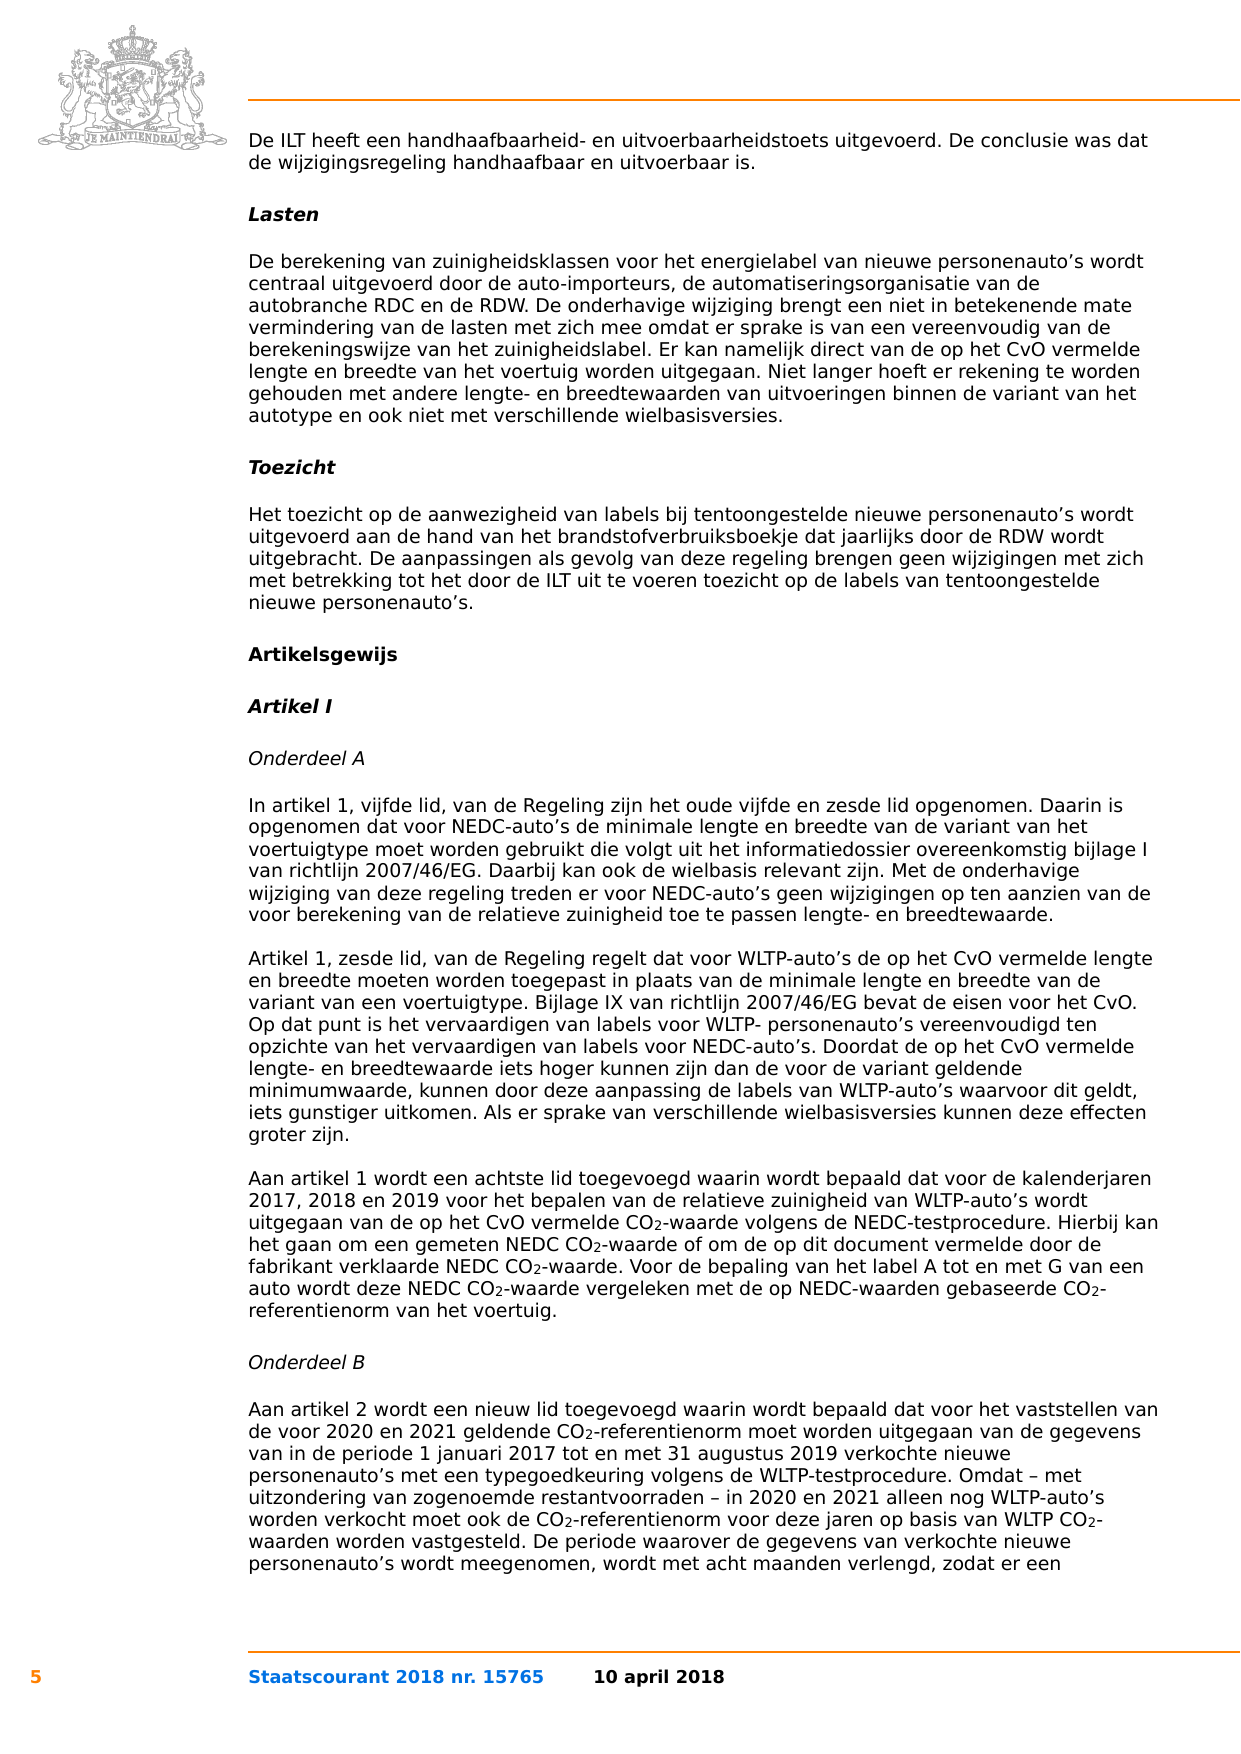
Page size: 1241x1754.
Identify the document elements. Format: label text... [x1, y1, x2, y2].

subtitle Artikelsgewijs [248, 643, 1163, 666]
subtitle Lasten [248, 204, 1163, 226]
picture [38, 25, 227, 150]
text De ILT heeft een handhaafbaarheid- en uitvoerbaarheidstoets uitgevoerd. De conclusie was dat de wijzigingsregeling handhaafbaar en uitvoerbaar is. [248, 130, 1163, 174]
text In artikel 1, vijfde lid, van de Regeling zijn het oude vijfde en zesde lid opgenomen. Daarin is opgenomen dat voor NEDC-auto’s de minimale lengte en breedte van de variant van het voertuigtype moet worden gebruikt die volgt uit het informatiedossier overeenkomstig bijlage I van richtlijn 2007/46/EG. Daarbij kan ook de wielbasis relevant zijn. Met de onderhavige wijziging van deze regeling treden er voor NEDC-auto’s geen wijzigingen op ten aanzien van de voor berekening van de relatieve zuinigheid toe te passen lengte- en breedtewaarde. [248, 794, 1163, 926]
text Het toezicht op de aanwezigheid van labels bij tentoongestelde nieuwe personenauto’s wordt uitgevoerd aan de hand van het brandstofverbruiksboekje dat jaarlijks door de RDW wordt uitgebracht. De aanpassingen als gevolg van deze regeling brengen geen wijzigingen met zich met betrekking tot het door de ILT uit te voeren toezicht op de labels van tentoongestelde nieuwe personenauto’s. [248, 504, 1163, 613]
subtitle Artikel I [248, 696, 1163, 717]
subtitle Onderdeel A [248, 747, 1163, 769]
text Aan artikel 2 wordt een nieuw lid toegevoegd waarin wordt bepaald dat voor het vaststellen van de voor 2020 en 2021 geldende CO2-referentienorm moet worden uitgegaan van de gegevens van in de periode 1 januari 2017 tot en met 31 augustus 2019 verkochte nieuwe personenauto’s met een typegoedkeuring volgens de WLTP-testprocedure. Omdat – met uitzondering van zogenoemde restantvoorraden – in 2020 en 2021 alleen nog WLTP-auto’s worden verkocht moet ook de CO2-referentienorm voor deze jaren op basis van WLTP CO2-waarden worden vastgesteld. De periode waarover de gegevens van verkochte nieuwe personenauto’s wordt meegenomen, wordt met acht maanden verlengd, zodat er een [248, 1399, 1163, 1574]
subtitle Toezicht [248, 457, 1163, 479]
subtitle Onderdeel B [248, 1352, 1163, 1374]
text De berekening van zuinigheidsklassen voor het energielabel van nieuwe personenauto’s wordt centraal uitgevoerd door de auto-importeurs, de automatiseringsorganisatie van de autobranche RDC en de RDW. De onderhavige wijziging brengt een niet in betekenende mate vermindering van de lasten met zich mee omdat er sprake is van een vereenvoudig van de berekeningswijze van het zuinigheidslabel. Er kan namelijk direct van de op het CvO vermelde lengte en breedte van het voertuig worden uitgegaan. Niet langer hoeft er rekening te worden gehouden met andere lengte- en breedtewaarden van uitvoeringen binnen de variant van het autotype en ook niet met verschillende wielbasisversies. [248, 251, 1163, 427]
text Aan artikel 1 wordt een achtste lid toegevoegd waarin wordt bepaald dat voor de kalenderjaren 2017, 2018 en 2019 voor het bepalen van de relatieve zuinigheid van WLTP-auto’s wordt uitgegaan van de op het CvO vermelde CO2-waarde volgens de NEDC-testprocedure. Hierbij kan het gaan om een gemeten NEDC CO2-waarde of om de op dit document vermelde door de fabrikant verklaarde NEDC CO2-waarde. Voor de bepaling van het label A tot en met G van een auto wordt deze NEDC CO2-waarde vergeleken met de op NEDC-waarden gebaseerde CO2-referentienorm van het voertuig. [248, 1168, 1163, 1322]
text Artikel 1, zesde lid, van de Regeling regelt dat voor WLTP-auto’s de op het CvO vermelde lengte en breedte moeten worden toegepast in plaats van de minimale lengte en breedte van de variant van een voertuigtype. Bijlage IX van richtlijn 2007/46/EG bevat de eisen voor het CvO. Op dat punt is het vervaardigen van labels voor WLTP- personenauto’s vereenvoudigd ten opzichte van het vervaardigen van labels voor NEDC-auto’s. Doordat de op het CvO vermelde lengte- en breedtewaarde iets hoger kunnen zijn dan de voor de variant geldende minimumwaarde, kunnen door deze aanpassing de labels van WLTP-auto’s waarvoor dit geldt, iets gunstiger uitkomen. Als er sprake van verschillende wielbasisversies kunnen deze effecten groter zijn. [248, 948, 1163, 1146]
